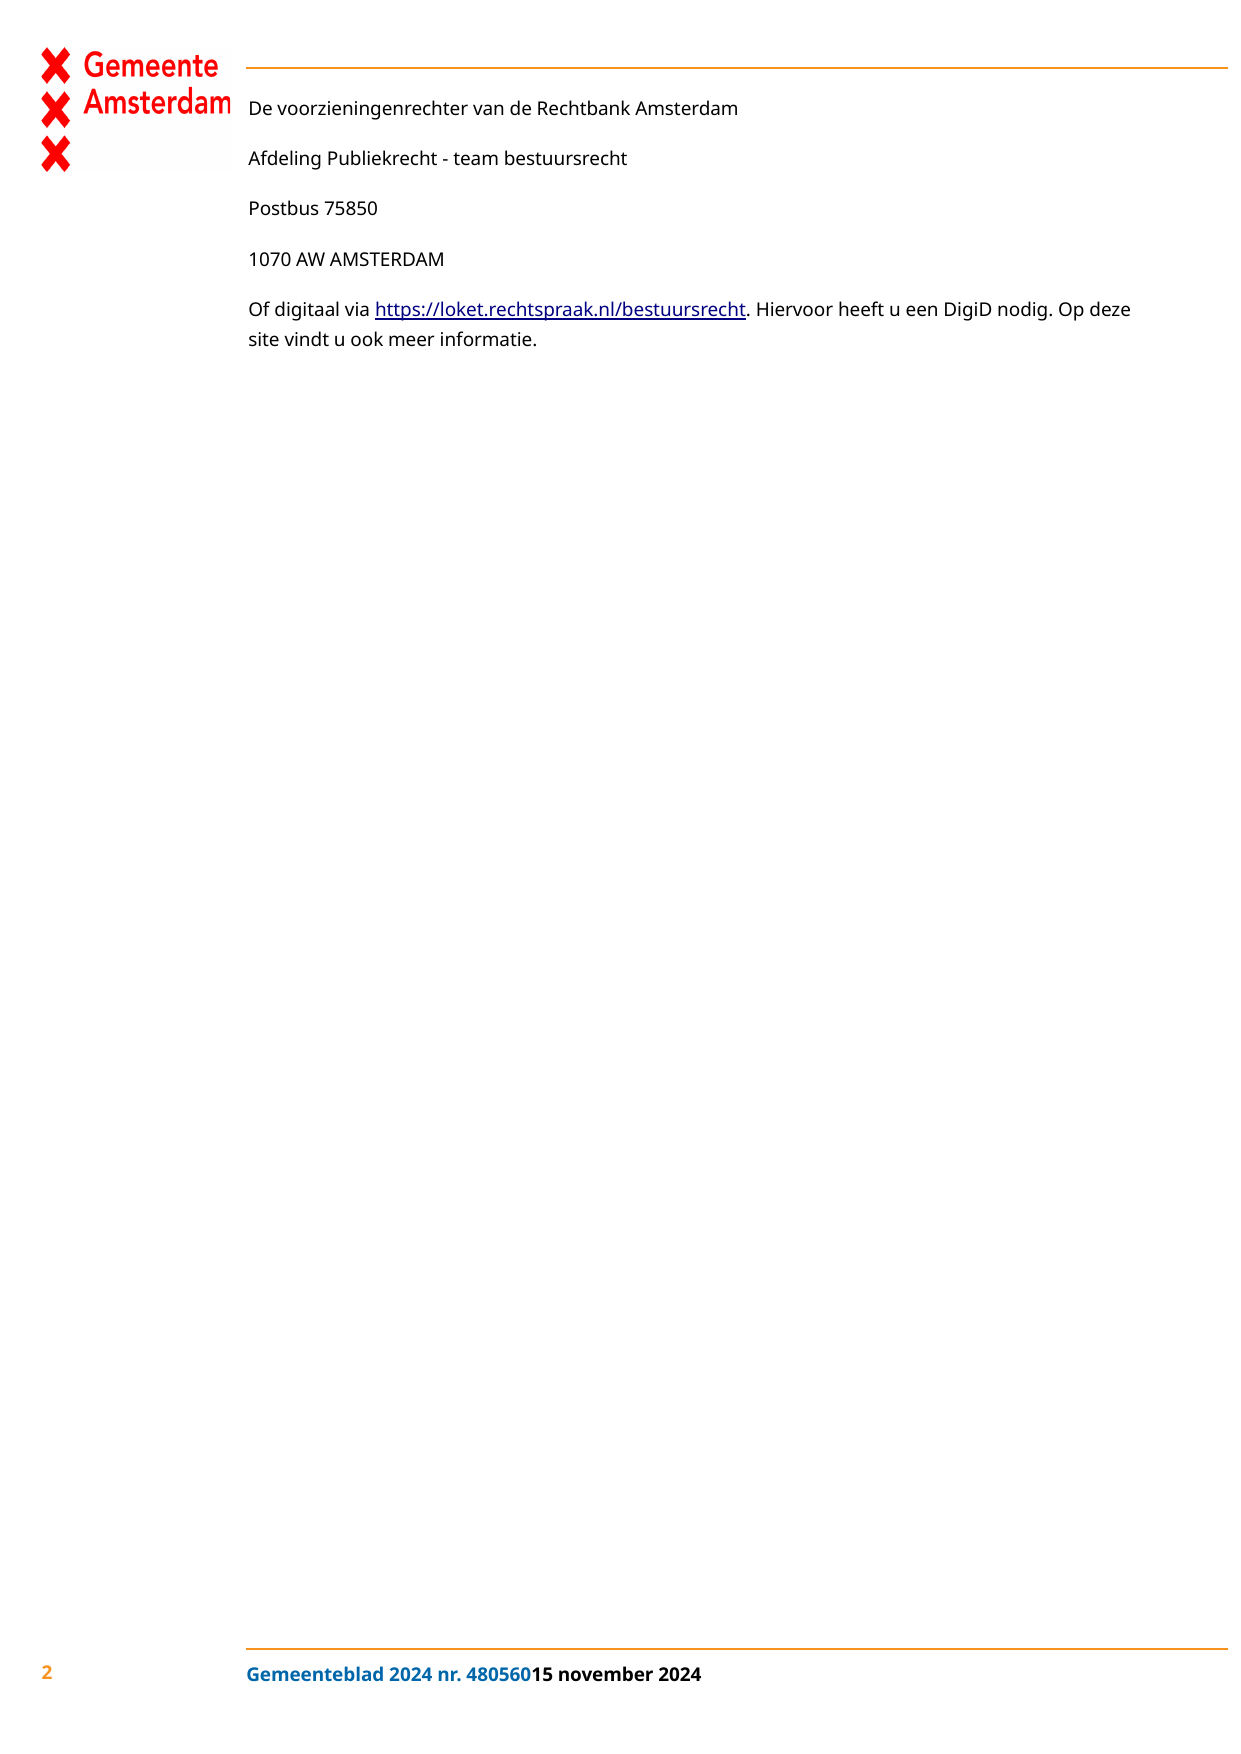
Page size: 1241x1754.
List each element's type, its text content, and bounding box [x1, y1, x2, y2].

text De voorzieningenrechter van de Rechtbank Amsterdam [248, 95, 1152, 121]
text Of digitaal via https://loket.rechtspraak.nl/bestuursrecht. Hiervoor heeft u een DigiD nodig. Op deze site vindt u ook meer informatie. [248, 296, 1152, 352]
text 1070 AW AMSTERDAM [248, 246, 1152, 272]
text Postbus 75850 [248, 196, 1152, 221]
text Afdeling Publiekrecht - team bestuursrecht [248, 145, 1152, 171]
picture [41, 47, 231, 172]
